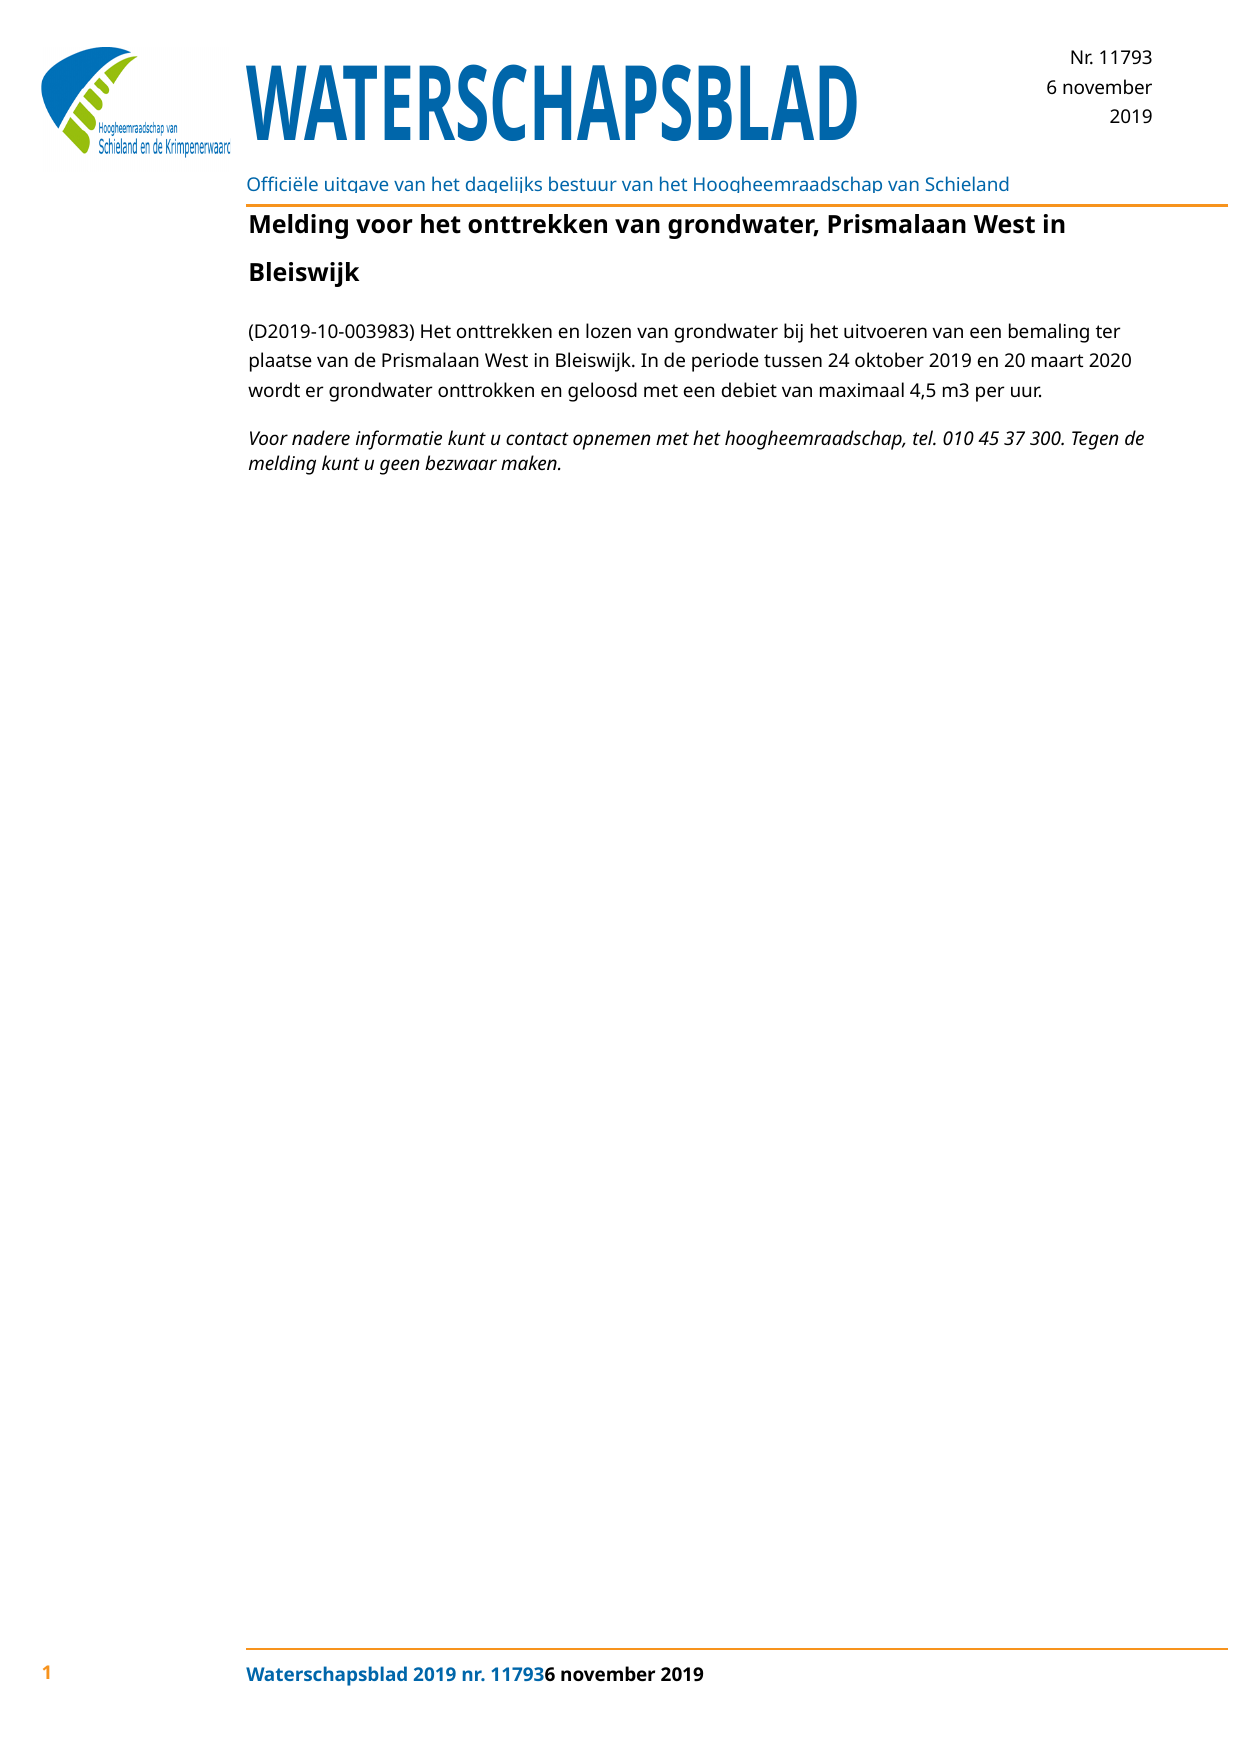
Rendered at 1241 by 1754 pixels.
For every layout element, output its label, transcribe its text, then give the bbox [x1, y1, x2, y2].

text (D2019-10-003983) Het onttrekken en lozen van grondwater bij het uitvoeren van een bemaling ter plaatse van de Prismalaan West in Bleiswijk. In de periode tussen 24 oktober 2019 en 20 maart 2020 wordt er grondwater onttrokken en geloosd met een debiet van maximaal 4,5 m3 per uur. [248, 318, 1152, 403]
text Voor nadere informatie kunt u contact opnemen met het hoogheemraadschap, tel. 010 45 37 300. Tegen de melding kunt u geen bezwaar maken. [248, 425, 1152, 476]
picture [41, 47, 231, 172]
text Melding voor het onttrekken van grondwater, Prismalaan West in Bleiswijk [248, 207, 1152, 288]
